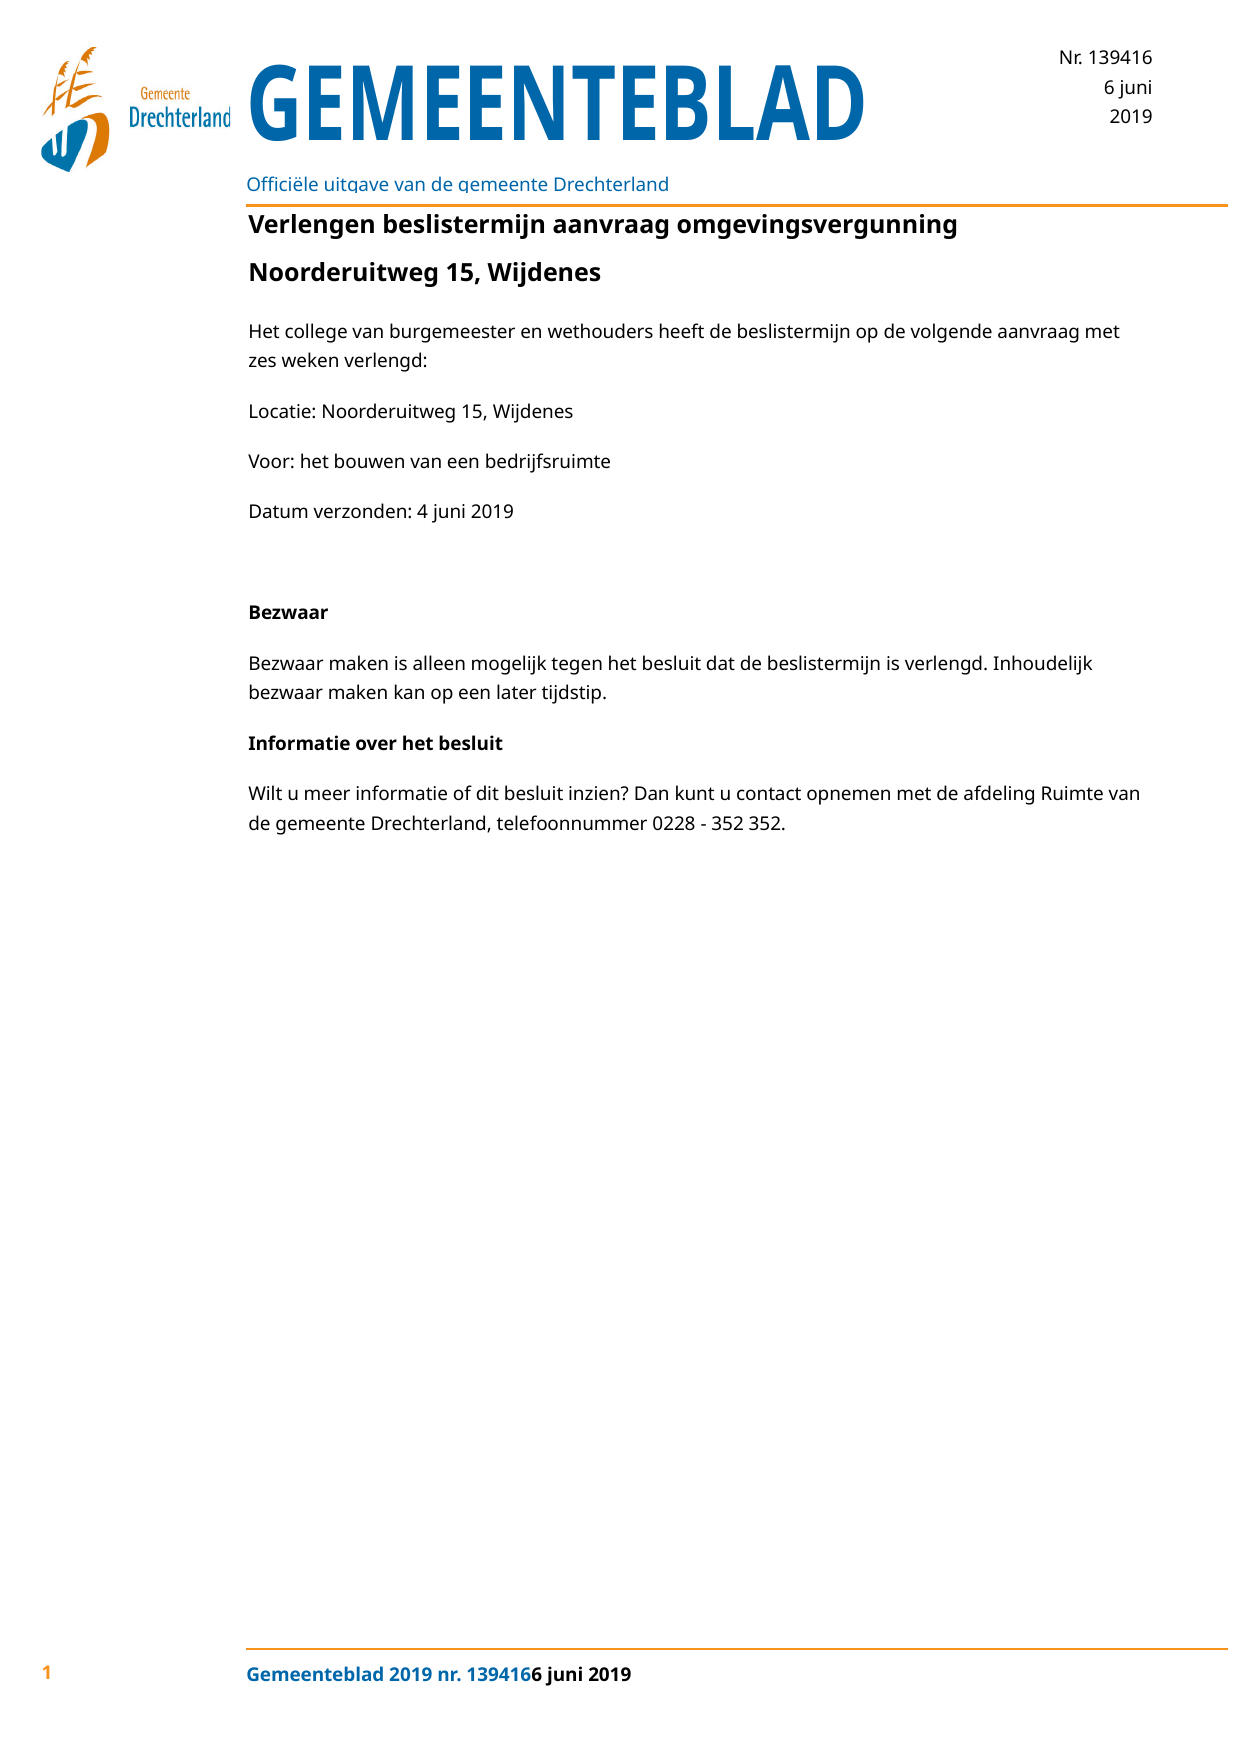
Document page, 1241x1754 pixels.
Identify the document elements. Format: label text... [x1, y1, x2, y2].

picture [41, 47, 231, 172]
picture [41, 158, 64, 172]
text Verlengen beslistermijn aanvraag omgevingsvergunning Noorderuitweg 15, Wijdenes [248, 207, 1152, 288]
text Wilt u meer informatie of dit besluit inzien? Dan kunt u contact opnemen met de afdeling Ruimte van de gemeente Drechterland, telefoonnummer 0228 - 352 352. [248, 780, 1152, 836]
text Bezwaar maken is alleen mogelijk tegen het besluit dat de beslistermijn is verlengd. Inhoudelijk bezwaar maken kan op een later tijdstip. [248, 650, 1152, 705]
text Voor: het bouwen van een bedrijfsruimte [248, 448, 1152, 474]
text Locatie: Noorderuitweg 15, Wijdenes [248, 398, 1152, 424]
text Datum verzonden: 4 juni 2019 [248, 499, 1152, 524]
text Bezwaar [248, 599, 1152, 625]
text Het college van burgemeester en wethouders heeft de beslistermijn op de volgende aanvraag met zes weken verlengd: [248, 318, 1152, 373]
picture [226, 115, 231, 124]
text Informatie over het besluit [248, 730, 1152, 756]
